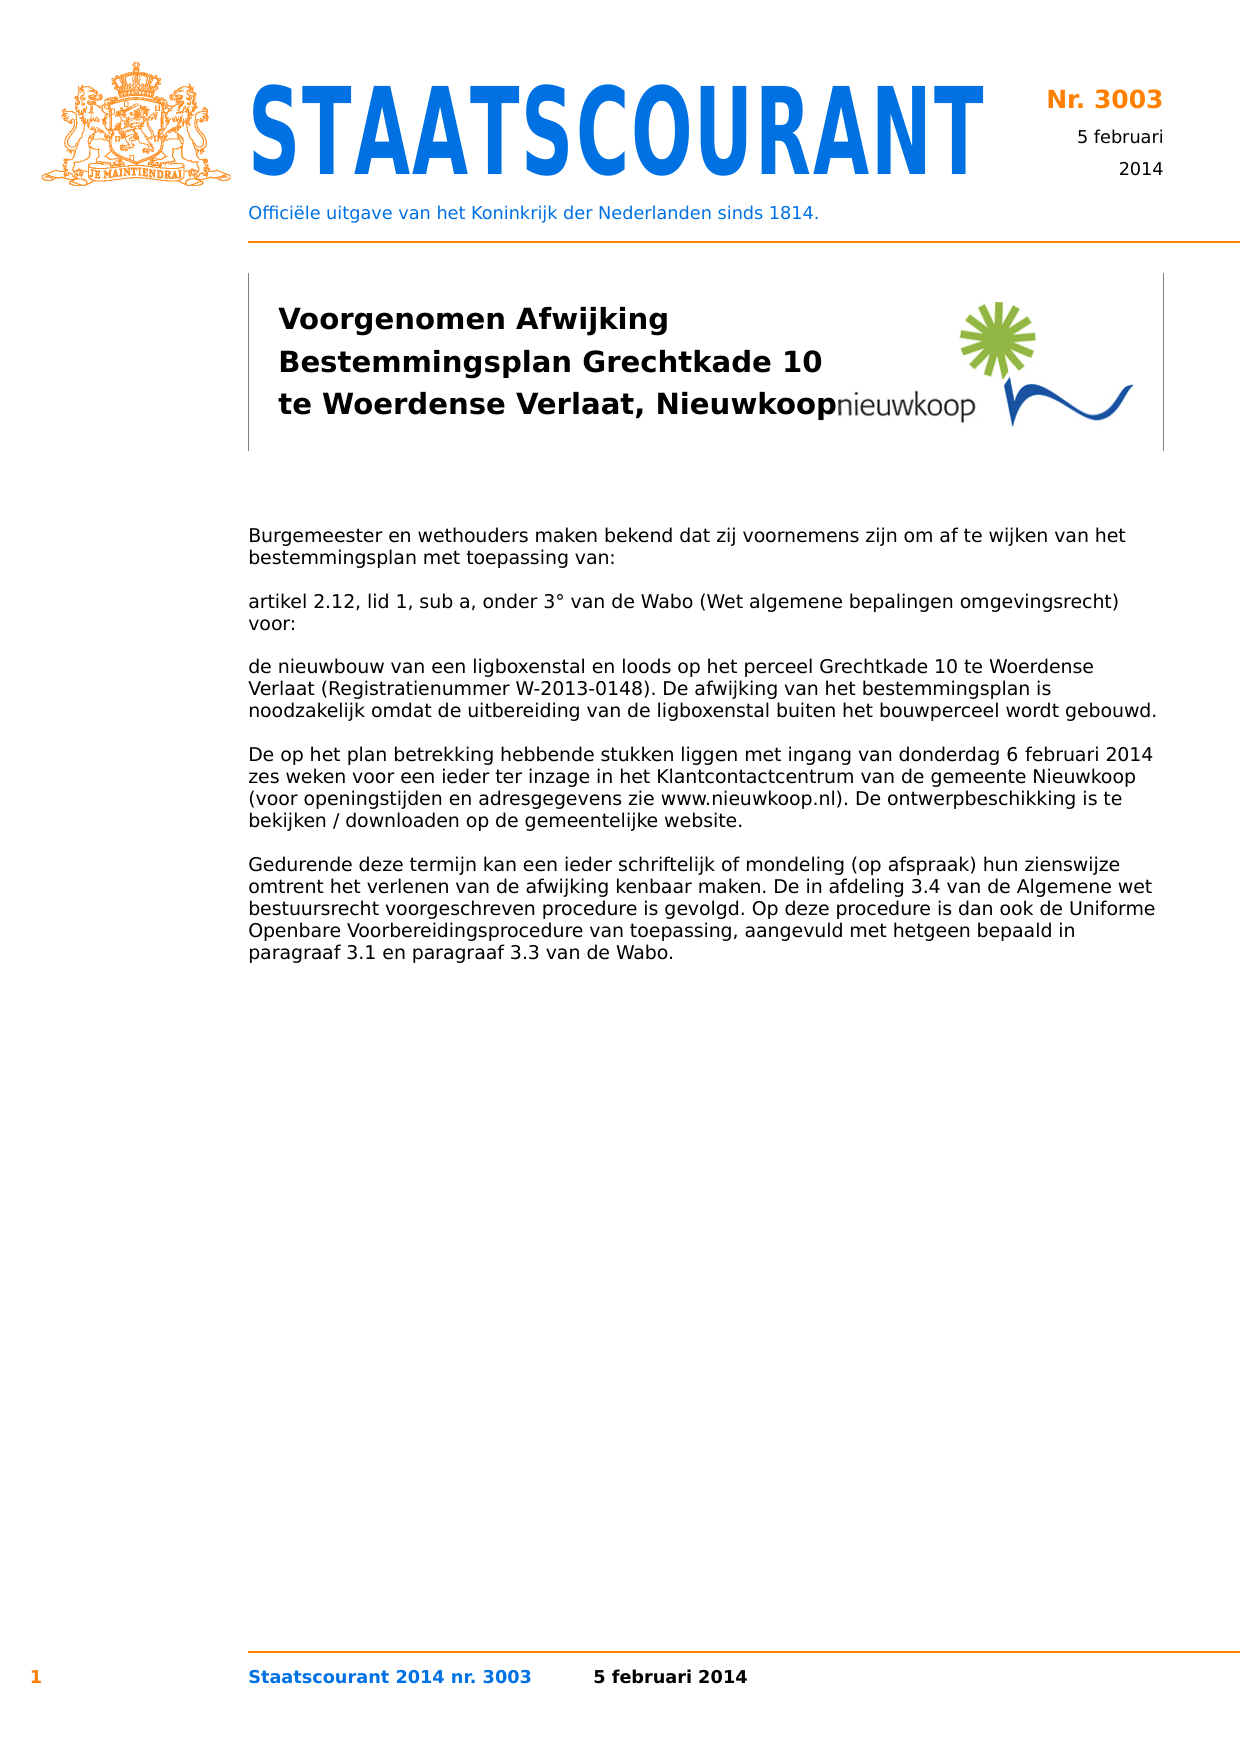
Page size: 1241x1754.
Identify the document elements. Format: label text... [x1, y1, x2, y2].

table_cell 5 februari [998, 121, 1240, 153]
text de nieuwbouw van een ligboxenstal en loods op het perceel Grechtkade 10 te Woerdense Verlaat (Registratienummer W-2013-0148). De afwijking van het bestemmingsplan is noodzakelijk omdat de uitbereiding van de ligboxenstal buiten het bouwperceel wordt gebouwd. [248, 656, 1163, 722]
text Burgemeester en wethouders maken bekend dat zij voornemens zijn om af te wijken van het bestemmingsplan met toepassing van: [248, 525, 1163, 569]
table_header Nr. 3003 [998, 62, 1240, 121]
text De op het plan betrekking hebbende stukken liggen met ingang van donderdag 6 februari 2014 zes weken voor een ieder ter inzage in het Klantcontactcentrum van de gemeente Nieuwkoop (voor openingstijden en adresgegevens zie www.nieuwkoop.nl). De ontwerpbeschikking is te bekijken / downloaden op de gemeentelijke website. [248, 744, 1163, 832]
table_cell 2014 [998, 153, 1240, 203]
picture [41, 62, 231, 186]
picture [838, 302, 1134, 427]
table_header [25, 62, 248, 241]
table_header STAATSCOURANT [248, 62, 998, 203]
table_cell Officiële uitgave van het Koninkrijk der Nederlanden sinds 1814. [248, 203, 1240, 241]
subtitle Voorgenomen Afwijking Bestemmingsplan Grechtkade 10 te Woerdense Verlaat, Nieuwkoop [249, 273, 1163, 451]
text Gedurende deze termijn kan een ieder schriftelijk of mondeling (op afspraak) hun zienswijze omtrent het verlenen van de afwijking kenbaar maken. De in afdeling 3.4 van de Algemene wet bestuursrecht voorgeschreven procedure is gevolgd. Op deze procedure is dan ook de Uniforme Openbare Voorbereidingsprocedure van toepassing, aangevuld met hetgeen bepaald in paragraaf 3.1 en paragraaf 3.3 van de Wabo. [248, 854, 1163, 964]
text artikel 2.12, lid 1, sub a, onder 3° van de Wabo (Wet algemene bepalingen omgevingsrecht) voor: [248, 591, 1163, 634]
